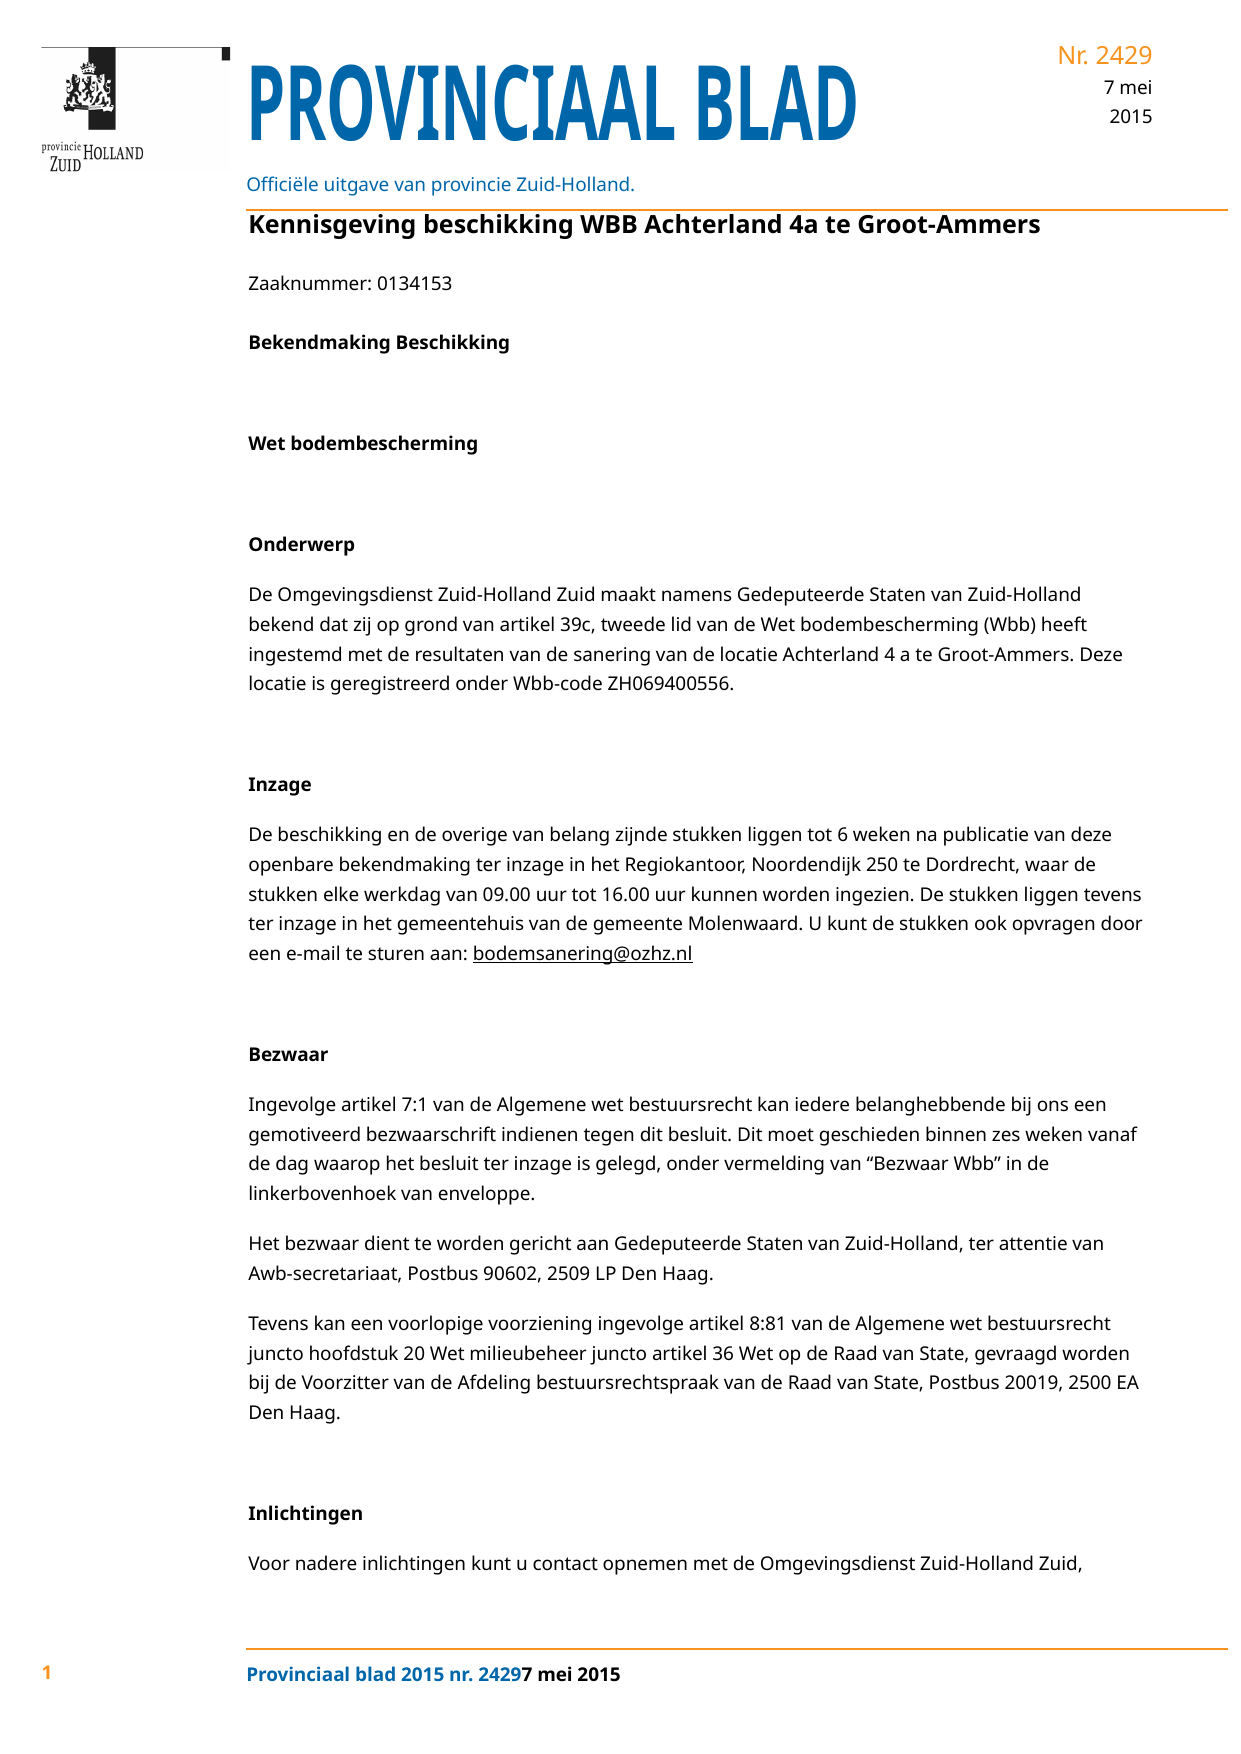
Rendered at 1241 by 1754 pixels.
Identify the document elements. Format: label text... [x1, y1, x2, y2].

text De Omgevingsdienst Zuid-Holland Zuid maakt namens Gedeputeerde Staten van Zuid-Holland bekend dat zij op grond van artikel 39c, tweede lid van de Wet bodembescherming (Wbb) heeft ingestemd met de resultaten van de sanering van de locatie Achterland 4 a te Groot-Ammers. Deze locatie is geregistreerd onder Wbb-code ZH069400556. [248, 582, 1152, 696]
text Zaaknummer: 0134153 [248, 270, 1152, 296]
text Tevens kan een voorlopige voorziening ingevolge artikel 8:81 van de Algemene wet bestuursrecht juncto hoofdstuk 20 Wet milieubeheer juncto artikel 36 Wet op de Raad van State, gevraagd worden bij de Voorzitter van de Afdeling bestuursrechtspraak van de Raad van State, Postbus 20019, 2500 EA Den Haag. [248, 1310, 1152, 1425]
text De beschikking en de overige van belang zijnde stukken liggen tot 6 weken na publicatie van deze openbare bekendmaking ter inzage in het Regiokantoor, Noordendijk 250 te Dordrecht, waar de stukken elke werkdag van 09.00 uur tot 16.00 uur kunnen worden ingezien. De stukken liggen tevens ter inzage in het gemeentehuis van de gemeente Molenwaard. U kunt de stukken ook opvragen door een e-mail te sturen aan: bodemsanering@ozhz.nl [248, 822, 1152, 966]
text Wet bodembescherming [248, 430, 1152, 456]
text Voor nadere inlichtingen kunt u contact opnemen met de Omgevingsdienst Zuid-Holland Zuid, [248, 1550, 1152, 1576]
text Inzage [248, 771, 1152, 797]
text Het bezwaar dient te worden gericht aan Gedeputeerde Staten van Zuid-Holland, ter attentie van Awb-secretariaat, Postbus 90602, 2509 LP Den Haag. [248, 1230, 1152, 1286]
text Bezwaar [248, 1041, 1152, 1066]
text Ingevolge artikel 7:1 van de Algemene wet bestuursrecht kan iedere belanghebbende bij ons een gemotiveerd bezwaarschrift indienen tegen dit besluit. Dit moet geschieden binnen zes weken vanaf de dag waarop het besluit ter inzage is gelegd, onder vermelding van “Bezwaar Wbb” in de linkerbovenhoek van enveloppe. [248, 1091, 1152, 1206]
text Kennisgeving beschikking WBB Achterland 4a te Groot-Ammers [248, 211, 1152, 241]
text Bekendmaking Beschikking [248, 329, 1152, 355]
picture [41, 47, 231, 172]
text Onderwerp [248, 531, 1152, 557]
text Inlichtingen [248, 1500, 1152, 1526]
